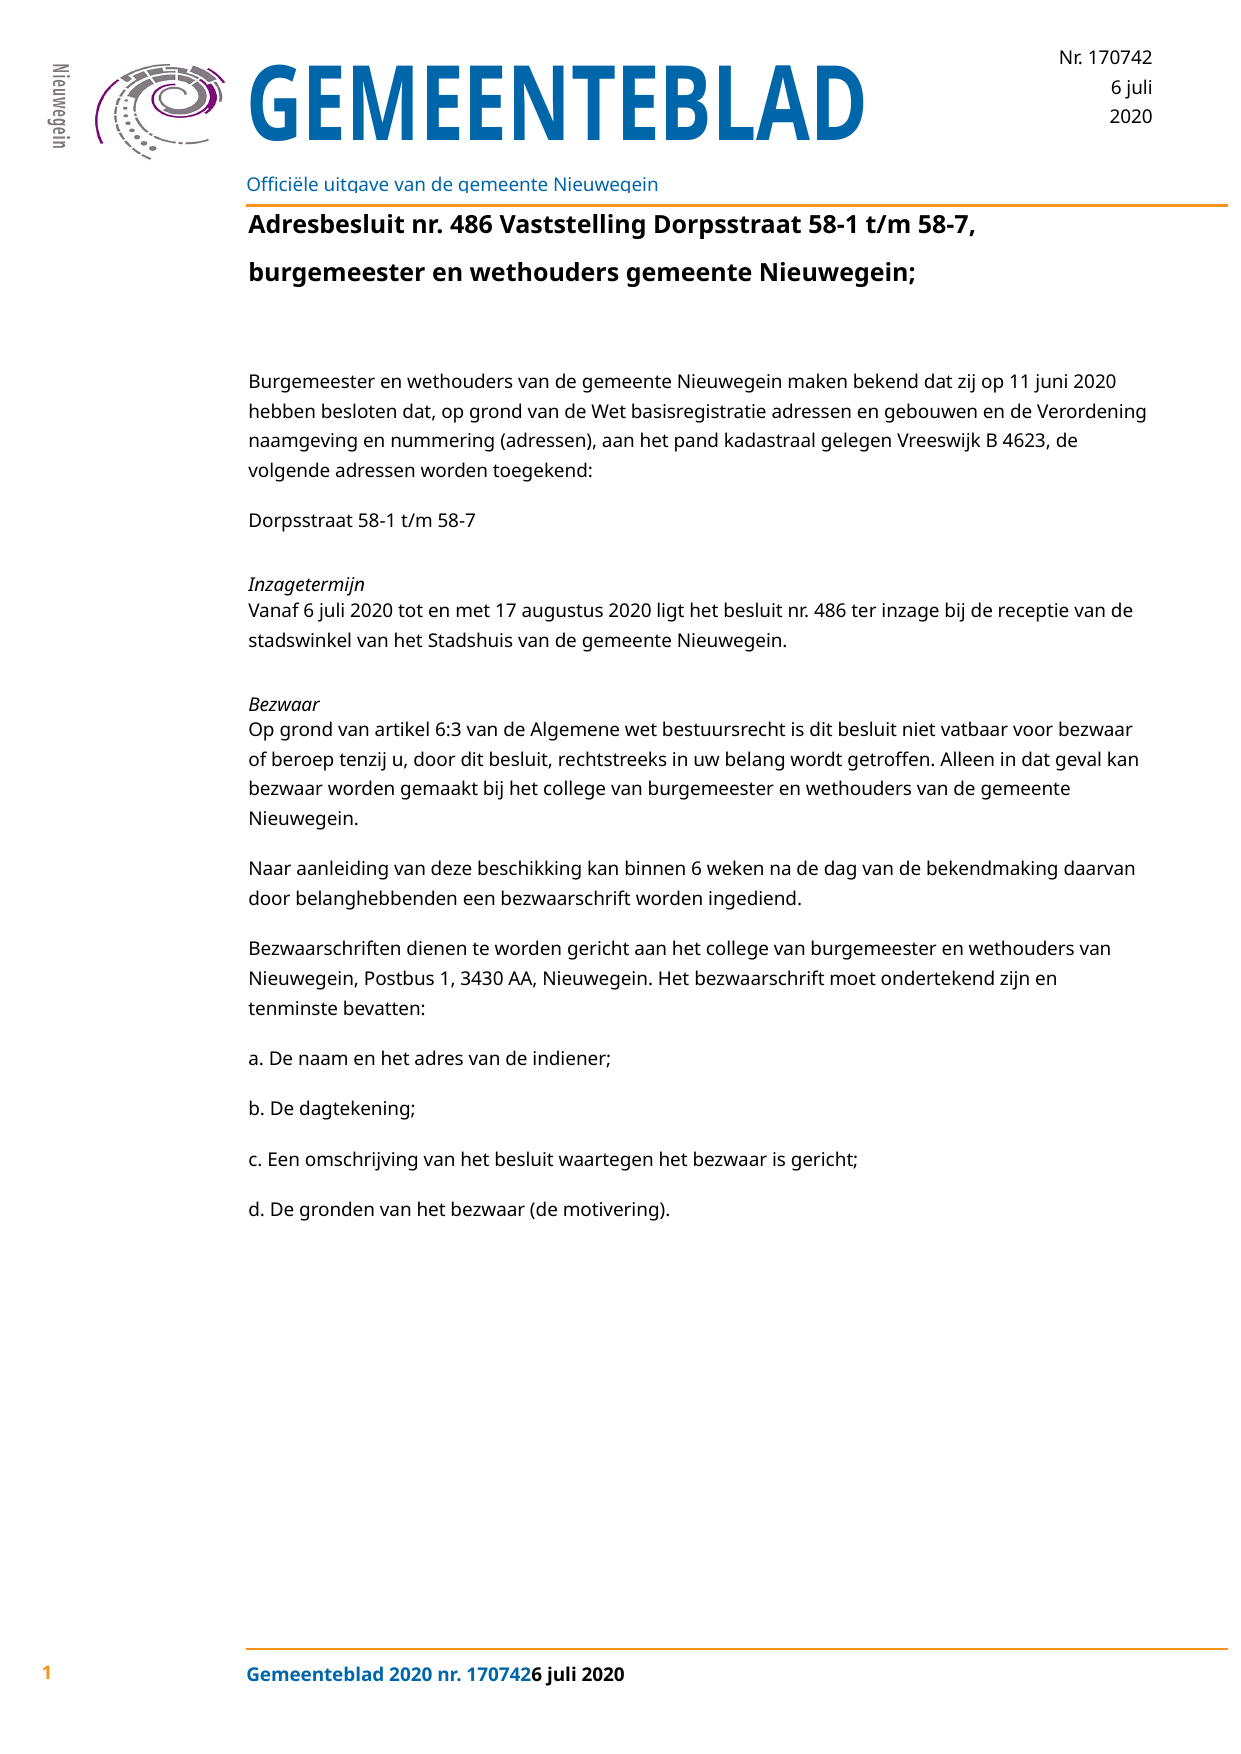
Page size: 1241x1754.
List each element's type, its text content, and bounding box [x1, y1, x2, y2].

text Vanaf 6 juli 2020 tot en met 17 augustus 2020 ligt het besluit nr. 486 ter inzage bij de receptie van de stadswinkel van het Stadshuis van de gemeente Nieuwegein. [248, 597, 1152, 652]
text Burgemeester en wethouders van de gemeente Nieuwegein maken bekend dat zij op 11 juni 2020 hebben besloten dat, op grond van de Wet basisregistratie adressen en gebouwen en de Verordening naamgeving en nummering (adressen), aan het pand kadastraal gelegen Vreeswijk B 4623, de volgende adressen worden toegekend: [248, 368, 1152, 483]
picture [41, 47, 231, 172]
text Inzagetermijn [248, 571, 1152, 597]
text Dorpsstraat 58-1 t/m 58-7 [248, 507, 1152, 533]
text d. De gronden van het bezwaar (de motivering). [248, 1196, 1152, 1222]
text a. De naam en het adres van de indiener; [248, 1045, 1152, 1071]
text Adresbesluit nr. 486 Vaststelling Dorpsstraat 58-1 t/m 58-7, burgemeester en wethouders gemeente Nieuwegein; [248, 207, 1152, 288]
text Bezwaar [248, 691, 1152, 716]
text c. Een omschrijving van het besluit waartegen het bezwaar is gericht; [248, 1146, 1152, 1172]
text Op grond van artikel 6:3 van de Algemene wet bestuursrecht is dit besluit niet vatbaar voor bezwaar of beroep tenzij u, door dit besluit, rechtstreeks in uw belang wordt getroffen. Alleen in dat geval kan bezwaar worden gemaakt bij het college van burgemeester en wethouders van de gemeente Nieuwegein. [248, 716, 1152, 831]
text Bezwaarschriften dienen te worden gericht aan het college van burgemeester en wethouders van Nieuwegein, Postbus 1, 3430 AA, Nieuwegein. Het bezwaarschrift moet ondertekend zijn en tenminste bevatten: [248, 936, 1152, 1021]
text b. De dagtekening; [248, 1096, 1152, 1121]
text Naar aanleiding van deze beschikking kan binnen 6 weken na de dag van de bekendmaking daarvan door belanghebbenden een bezwaarschrift worden ingediend. [248, 856, 1152, 911]
